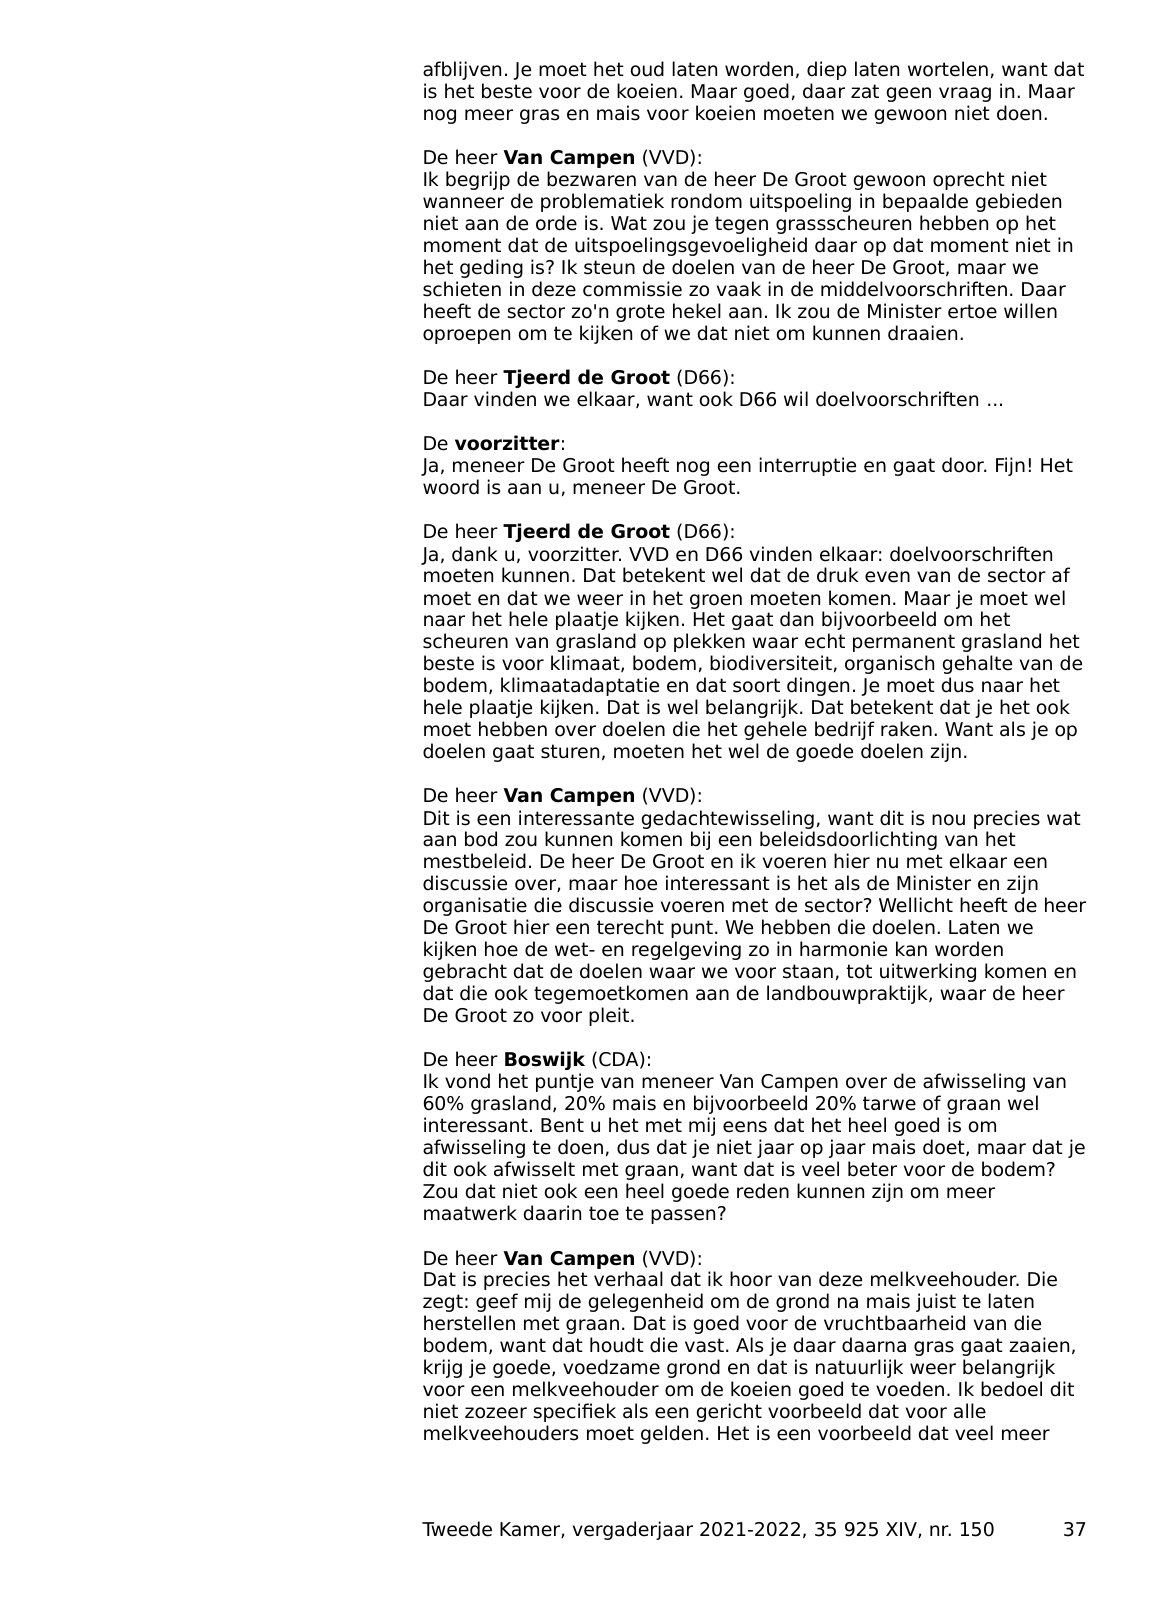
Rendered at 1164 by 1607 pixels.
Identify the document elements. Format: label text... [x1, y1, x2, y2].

text Dit is een interessante gedachtewisseling, want dit is nou precies wat aan bod zou kunnen komen bij een beleidsdoorlichting van het mestbeleid. De heer De Groot en ik voeren hier nu met elkaar een discussie over, maar hoe interessant is het als de Minister en zijn organisatie die discussie voeren met de sector? Wellicht heeft de heer De Groot hier een terecht punt. We hebben die doelen. Laten we kijken hoe de wet- en regelgeving zo in harmonie kan worden gebracht dat de doelen waar we voor staan, tot uitwerking komen en dat die ook tegemoetkomen aan de landbouwpraktijk, waar de heer De Groot zo voor pleit. [422, 807, 1087, 1027]
text De voorzitter: [422, 433, 1087, 455]
text Daar vinden we elkaar, want ook D66 wil doelvoorschriften ... [422, 389, 1087, 411]
text Dat is precies het verhaal dat ik hoor van deze melkveehouder. Die zegt: geef mij de gelegenheid om de grond na mais juist te laten herstellen met graan. Dat is goed voor de vruchtbaarheid van die bodem, want dat houdt die vast. Als je daar daarna gras gaat zaaien, krijg je goede, voedzame grond en dat is natuurlijk weer belangrijk voor een melkveehouder om de koeien goed te voeden. Ik bedoel dit niet zozeer specifiek als een gericht voorbeeld dat voor alle melkveehouders moet gelden. Het is een voorbeeld dat veel meer [422, 1269, 1087, 1445]
text Ik begrijp de bezwaren van de heer De Groot gewoon oprecht niet wanneer de problematiek rondom uitspoeling in bepaalde gebieden niet aan de orde is. Wat zou je tegen grassscheuren hebben op het moment dat de uitspoelingsgevoeligheid daar op dat moment niet in het geding is? Ik steun de doelen van de heer De Groot, maar we schieten in deze commissie zo vaak in de middelvoorschriften. Daar heeft de sector zo'n grote hekel aan. Ik zou de Minister ertoe willen oproepen om te kijken of we dat niet om kunnen draaien. [422, 169, 1087, 345]
text Ja, meneer De Groot heeft nog een interruptie en gaat door. Fijn! Het woord is aan u, meneer De Groot. [422, 455, 1087, 499]
text Ja, dank u, voorzitter. VVD en D66 vinden elkaar: doelvoorschriften moeten kunnen. Dat betekent wel dat de druk even van de sector af moet en dat we weer in het groen moeten komen. Maar je moet wel naar het hele plaatje kijken. Het gaat dan bijvoorbeeld om het scheuren van grasland op plekken waar echt permanent grasland het beste is voor klimaat, bodem, biodiversiteit, organisch gehalte van de bodem, klimaatadaptatie en dat soort dingen. Je moet dus naar het hele plaatje kijken. Dat is wel belangrijk. Dat betekent dat je het ook moet hebben over doelen die het gehele bedrijf raken. Want als je op doelen gaat sturen, moeten het wel de goede doelen zijn. [422, 543, 1087, 763]
text De heer Tjeerd de Groot (D66): [422, 367, 1087, 389]
text De heer Van Campen (VVD): [422, 785, 1087, 807]
text Ik vond het puntje van meneer Van Campen over de afwisseling van 60% grasland, 20% mais en bijvoorbeeld 20% tarwe of graan wel interessant. Bent u het met mij eens dat het heel goed is om afwisseling te doen, dus dat je niet jaar op jaar mais doet, maar dat je dit ook afwisselt met graan, want dat is veel beter voor de bodem? Zou dat niet ook een heel goede reden kunnen zijn om meer maatwerk daarin toe te passen? [422, 1071, 1087, 1225]
text De heer Tjeerd de Groot (D66): [422, 521, 1087, 543]
text afblijven. Je moet het oud laten worden, diep laten wortelen, want dat is het beste voor de koeien. Maar goed, daar zat geen vraag in. Maar nog meer gras en mais voor koeien moeten we gewoon niet doen. [422, 59, 1087, 125]
text De heer Van Campen (VVD): [422, 1247, 1087, 1269]
text De heer Van Campen (VVD): [422, 147, 1087, 169]
text De heer Boswijk (CDA): [422, 1049, 1087, 1071]
